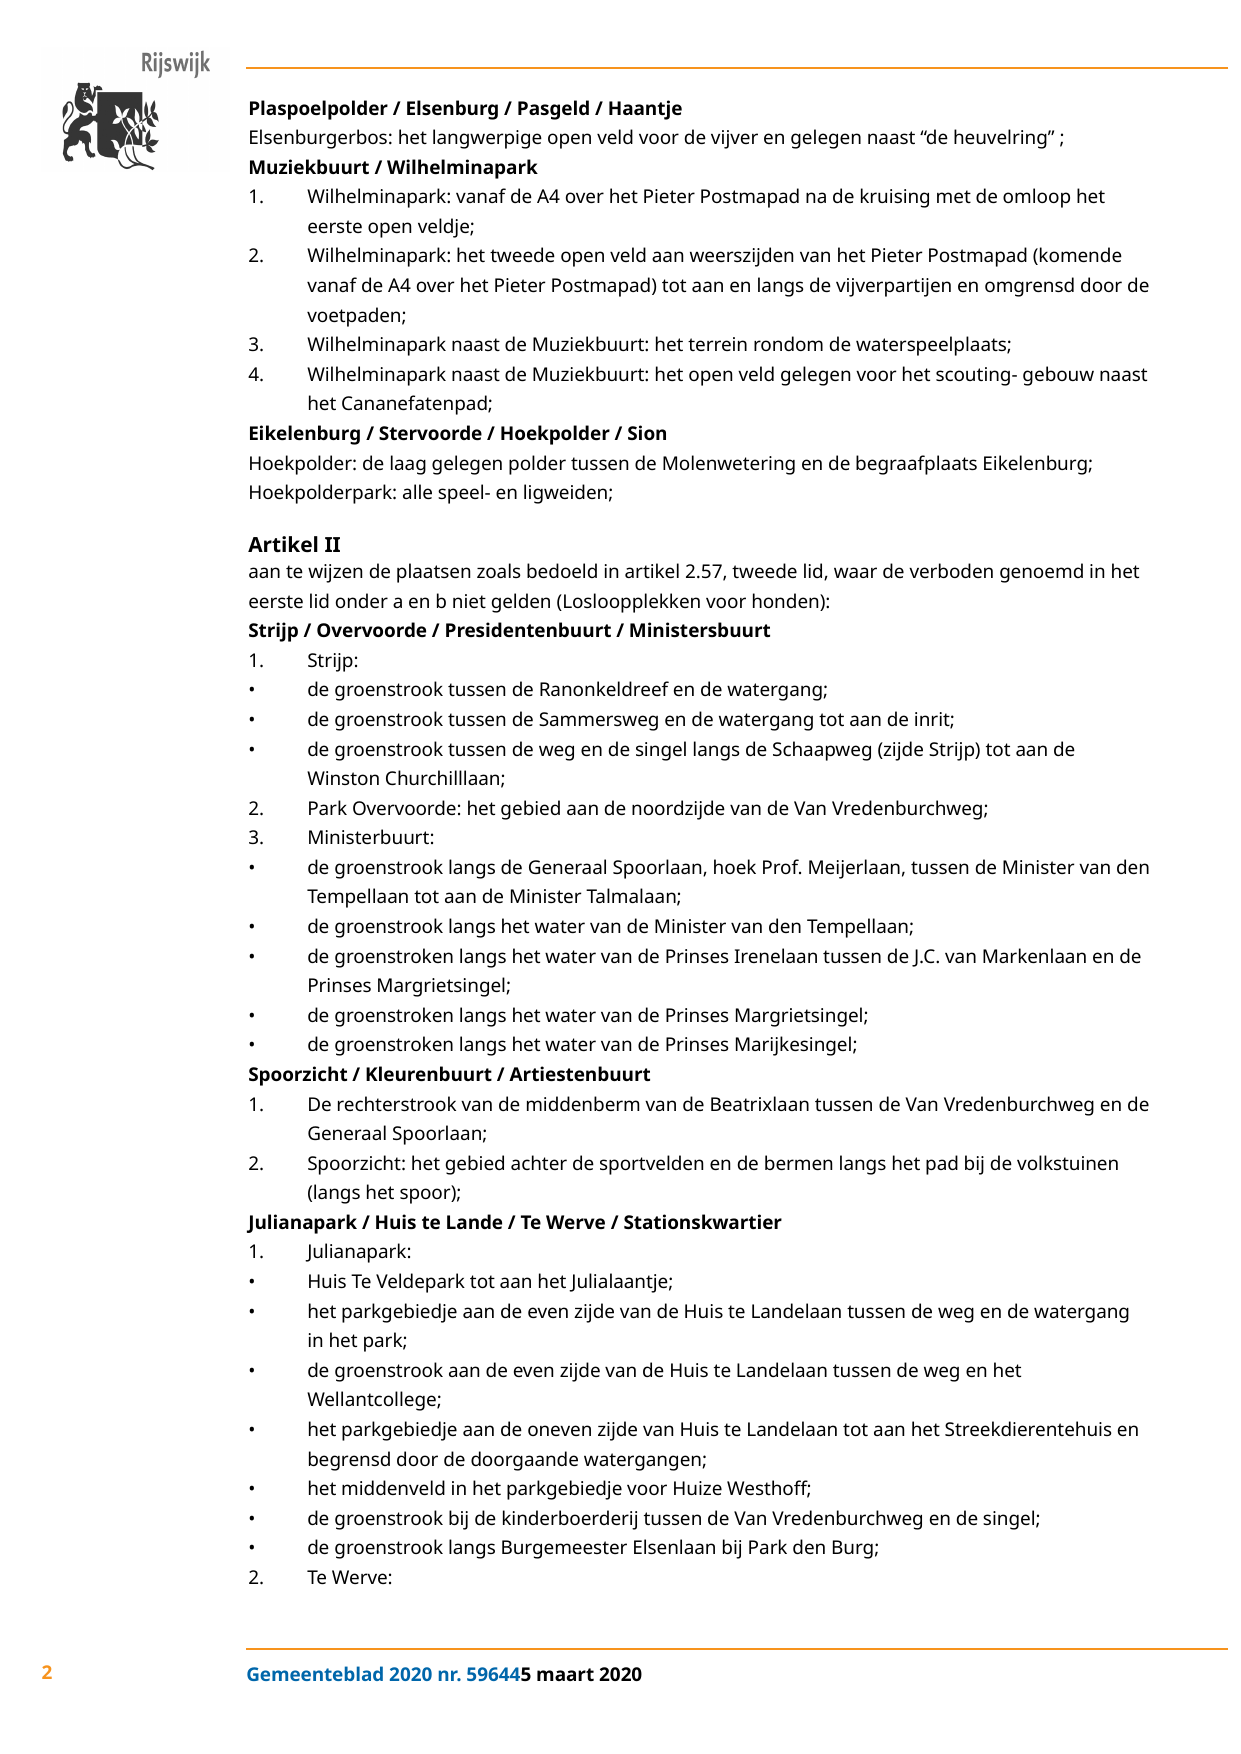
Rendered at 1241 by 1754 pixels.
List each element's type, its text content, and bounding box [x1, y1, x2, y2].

list de groenstrook aan de even zijde van de Huis te Landelaan tussen de weg en het Wellantcollege; [248, 1357, 1152, 1412]
text Plaspoelpolder / Elsenburg / Pasgeld / Haantje [248, 95, 1152, 121]
picture [41, 47, 231, 172]
list Huis Te Veldepark tot aan het Julialaantje; [248, 1268, 1152, 1294]
text Eikelenburg / Stervoorde / Hoekpolder / Sion [248, 420, 1152, 446]
list het middenveld in het parkgebiedje voor Huize Westhoff; [248, 1475, 1152, 1501]
list Wilhelminapark naast de Muziekbuurt: het terrein rondom de waterspeelplaats; [248, 331, 1152, 357]
list Te Werve: [248, 1564, 1152, 1590]
list de groenstrook tussen de weg en de singel langs de Schaapweg (zijde Strijp) tot aan de Winston Churchilllaan; [248, 736, 1152, 791]
list Spoorzicht: het gebied achter de sportvelden en de bermen langs het pad bij de volkstuinen (langs het spoor); [248, 1150, 1152, 1205]
list de groenstrook bij de kinderboerderij tussen de Van Vredenburchweg en de singel; [248, 1505, 1152, 1531]
list de groenstrook langs het water van de Minister van den Tempellaan; [248, 913, 1152, 939]
list de groenstroken langs het water van de Prinses Marijkesingel; [248, 1032, 1152, 1057]
text Hoekpolderpark: alle speel- en ligweiden; [248, 479, 1152, 505]
list de groenstrook langs Burgemeester Elsenlaan bij Park den Burg; [248, 1534, 1152, 1560]
text Elsenburgerbos: het langwerpige open veld voor de vijver en gelegen naast “de heuvelring” ; [248, 124, 1152, 150]
list Park Overvoorde: het gebied aan de noordzijde van de Van Vredenburchweg; [248, 795, 1152, 821]
text Hoekpolder: de laag gelegen polder tussen de Molenwetering en de begraafplaats Eikelenburg; [248, 450, 1152, 476]
list de groenstrook tussen de Sammersweg en de watergang tot aan de inrit; [248, 706, 1152, 732]
list het parkgebiedje aan de even zijde van de Huis te Landelaan tussen de weg en de watergang in het park; [248, 1298, 1152, 1353]
text Muziekbuurt / Wilhelminapark [248, 154, 1152, 180]
text Strijp / Overvoorde / Presidentenbuurt / Ministersbuurt [248, 617, 1152, 643]
list Julianapark: [248, 1239, 1152, 1264]
text Spoorzicht / Kleurenbuurt / Artiestenbuurt [248, 1061, 1152, 1087]
list Wilhelminapark: vanaf de A4 over het Pieter Postmapad na de kruising met de omloop het eerste open veldje; [248, 183, 1152, 239]
list Ministerbuurt: [248, 824, 1152, 850]
text aan te wijzen de plaatsen zoals bedoeld in artikel 2.57, tweede lid, waar de verboden genoemd in het eerste lid onder a en b niet gelden (Losloopplekken voor honden): [248, 558, 1152, 613]
list de groenstroken langs het water van de Prinses Margrietsingel; [248, 1002, 1152, 1028]
list Wilhelminapark: het tweede open veld aan weerszijden van het Pieter Postmapad (komende vanaf de A4 over het Pieter Postmapad) tot aan en langs de vijverpartijen en omgrensd door de voetpaden; [248, 243, 1152, 328]
list de groenstrook tussen de Ranonkeldreef en de watergang; [248, 677, 1152, 702]
list De rechterstrook van de middenberm van de Beatrixlaan tussen de Van Vredenburchweg en de Generaal Spoorlaan; [248, 1091, 1152, 1146]
list Strijp: [248, 647, 1152, 673]
list het parkgebiedje aan de oneven zijde van Huis te Landelaan tot aan het Streekdierentehuis en begrensd door de doorgaande watergangen; [248, 1416, 1152, 1471]
list de groenstroken langs het water van de Prinses Irenelaan tussen de J.C. van Markenlaan en de Prinses Margrietsingel; [248, 943, 1152, 998]
list de groenstrook langs de Generaal Spoorlaan, hoek Prof. Meijerlaan, tussen de Minister van den Tempellaan tot aan de Minister Talmalaan; [248, 854, 1152, 909]
text Artikel II [248, 530, 1152, 558]
text Julianapark / Huis te Lande / Te Werve / Stationskwartier [248, 1209, 1152, 1235]
list Wilhelminapark naast de Muziekbuurt: het open veld gelegen voor het scouting- gebouw naast het Cananefatenpad; [248, 361, 1152, 416]
